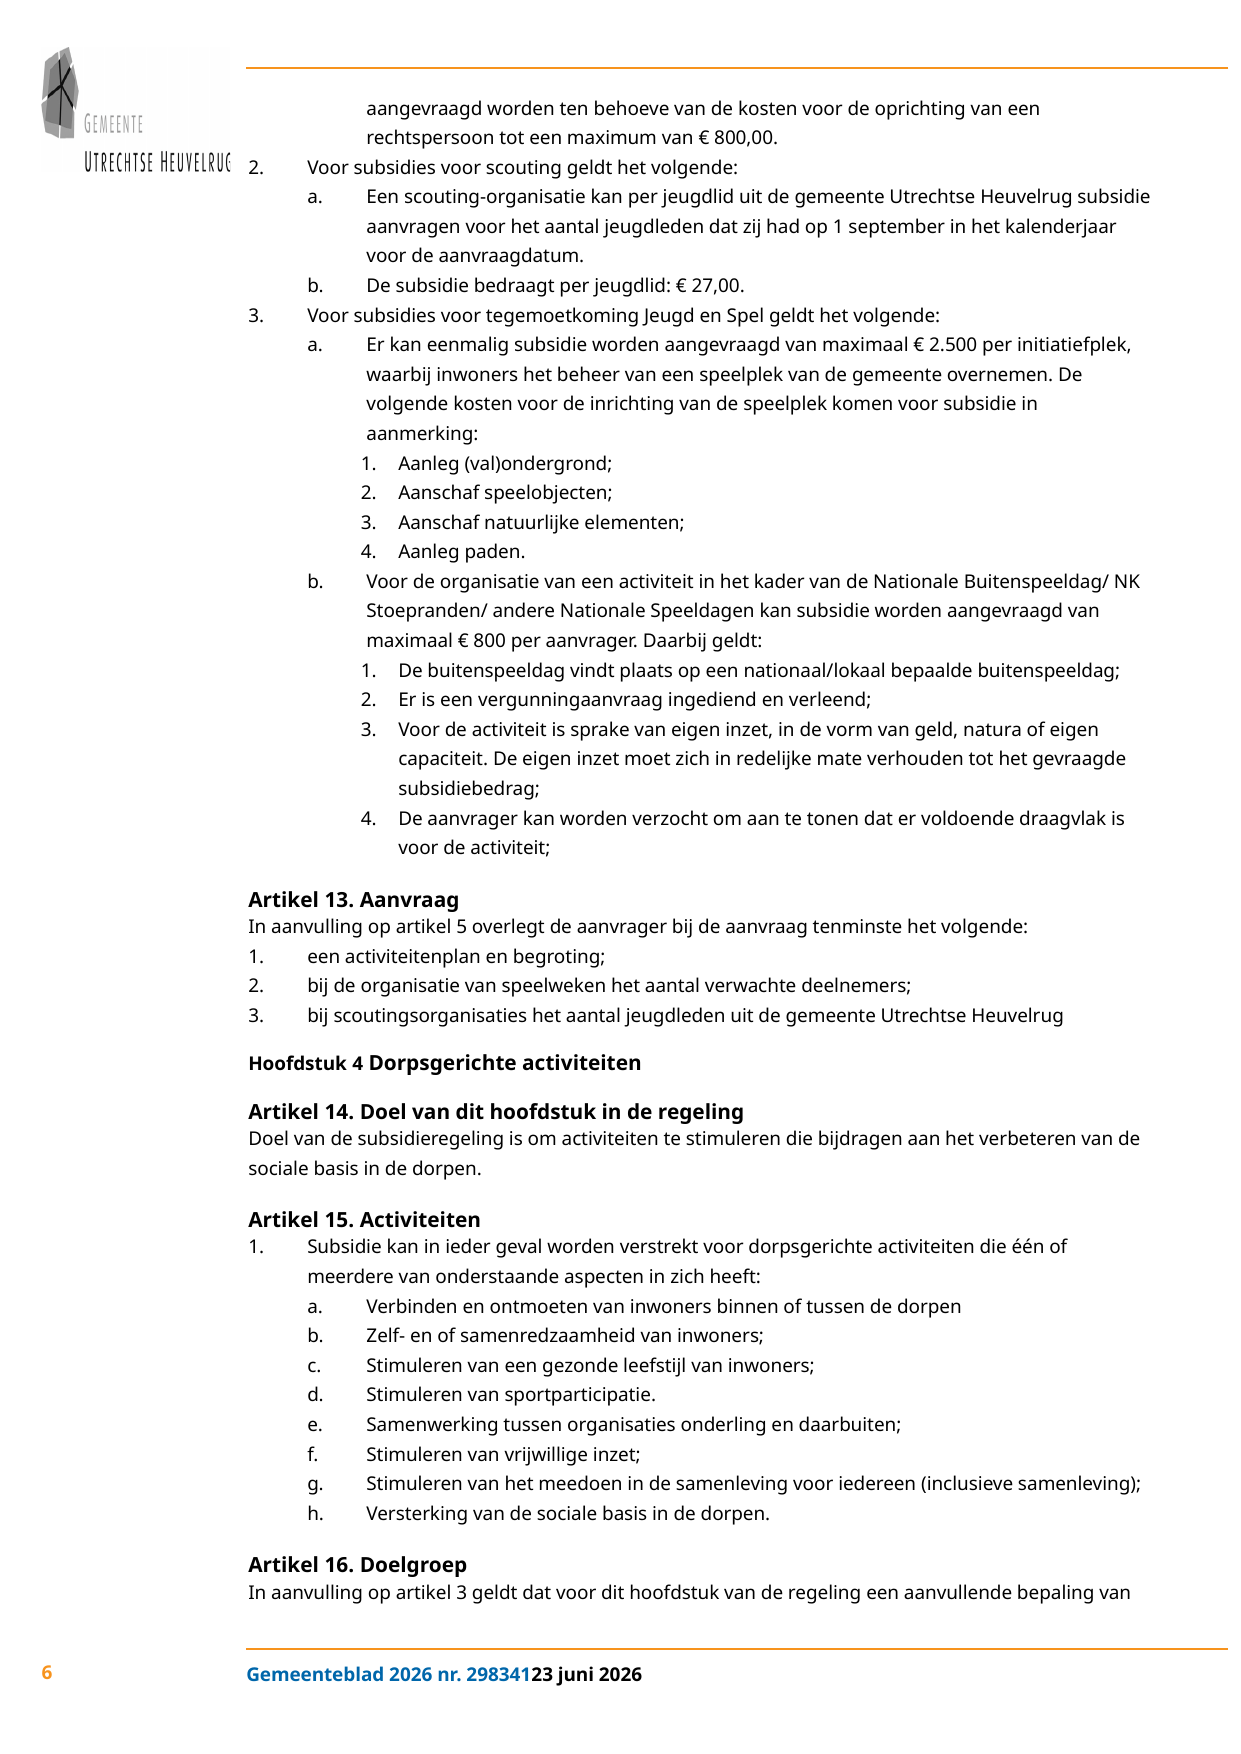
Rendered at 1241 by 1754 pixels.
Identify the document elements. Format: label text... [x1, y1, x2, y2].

list Voor subsidies voor tegemoetkoming Jeugd en Spel geldt het volgende: [248, 302, 1152, 328]
list Subsidie kan in ieder geval worden verstrekt voor dorpsgerichte activiteiten die één of meerdere van onderstaande aspecten in zich heeft: [248, 1234, 1152, 1289]
list Aanschaf natuurlijke elementen; [361, 509, 1152, 535]
list Aanleg paden. [361, 538, 1152, 564]
list Aanleg (val)ondergrond; [361, 450, 1152, 476]
list Stimuleren van sportparticipatie. [307, 1382, 1152, 1407]
list Er is een vergunningaanvraag ingediend en verleend; [361, 686, 1152, 712]
list De buitenspeeldag vindt plaats op een nationaal/lokaal bepaalde buitenspeeldag; [361, 657, 1152, 683]
list De aanvrager kan worden verzocht om aan te tonen dat er voldoende draagvlak is voor de activiteit; [361, 805, 1152, 860]
text In aanvulling op artikel 3 geldt dat voor dit hoofdstuk van de regeling een aanvullende bepaling van [248, 1579, 1152, 1604]
text In aanvulling op artikel 5 overlegt de aanvrager bij de aanvraag tenminste het volgende: [248, 913, 1152, 939]
text Artikel 15. Activiteiten [248, 1205, 1152, 1234]
list Aanschaf speelobjecten; [361, 479, 1152, 505]
list Voor de organisatie van een activiteit in het kader van de Nationale Buitenspeeldag/ NK Stoepranden/ andere Nationale Speeldagen kan subsidie worden aangevraagd van maximaal € 800 per aanvrager. Daarbij geldt: [307, 568, 1152, 653]
list een activiteitenplan en begroting; [248, 943, 1152, 968]
picture [41, 47, 231, 172]
list Zelf- en of samenredzaamheid van inwoners; [307, 1322, 1152, 1348]
text Artikel 14. Doel van dit hoofdstuk in de regeling [248, 1097, 1152, 1125]
list Verbinden en ontmoeten van inwoners binnen of tussen de dorpen [307, 1293, 1152, 1319]
list bij scoutingsorganisaties het aantal jeugdleden uit de gemeente Utrechtse Heuvelrug [248, 1002, 1152, 1028]
list Stimuleren van vrijwillige inzet; [307, 1441, 1152, 1467]
list Voor subsidies voor scouting geldt het volgende: [248, 154, 1152, 180]
text Artikel 13. Aanvraag [248, 885, 1152, 913]
list Stimuleren van een gezonde leefstijl van inwoners; [307, 1352, 1152, 1378]
list aangevraagd worden ten behoeve van de kosten voor de oprichting van een rechtspersoon tot een maximum van € 800,00. [307, 95, 1152, 150]
list Er kan eenmalig subsidie worden aangevraagd van maximaal € 2.500 per initiatiefplek, waarbij inwoners het beheer van een speelplek van de gemeente overnemen. De volgende kosten voor de inrichting van de speelplek komen voor subsidie in aanmerking: [307, 331, 1152, 446]
list Versterking van de sociale basis in de dorpen. [307, 1500, 1152, 1526]
text Artikel 16. Doelgroep [248, 1550, 1152, 1579]
list Stimuleren van het meedoen in de samenleving voor iedereen (inclusieve samenleving); [307, 1470, 1152, 1496]
list bij de organisatie van speelweken het aantal verwachte deelnemers; [248, 972, 1152, 998]
text Hoofdstuk 4 Dorpsgerichte activiteiten [248, 1048, 1152, 1076]
text Doel van de subsidieregeling is om activiteiten te stimuleren die bijdragen aan het verbeteren van de sociale basis in de dorpen. [248, 1125, 1152, 1181]
list Samenwerking tussen organisaties onderling en daarbuiten; [307, 1411, 1152, 1437]
list Een scouting-organisatie kan per jeugdlid uit de gemeente Utrechtse Heuvelrug subsidie aanvragen voor het aantal jeugdleden dat zij had op 1 september in het kalenderjaar voor de aanvraagdatum. [307, 183, 1152, 268]
list Voor de activiteit is sprake van eigen inzet, in de vorm van geld, natura of eigen capaciteit. De eigen inzet moet zich in redelijke mate verhouden tot het gevraagde subsidiebedrag; [361, 716, 1152, 801]
list De subsidie bedraagt per jeugdlid: € 27,00. [307, 272, 1152, 298]
